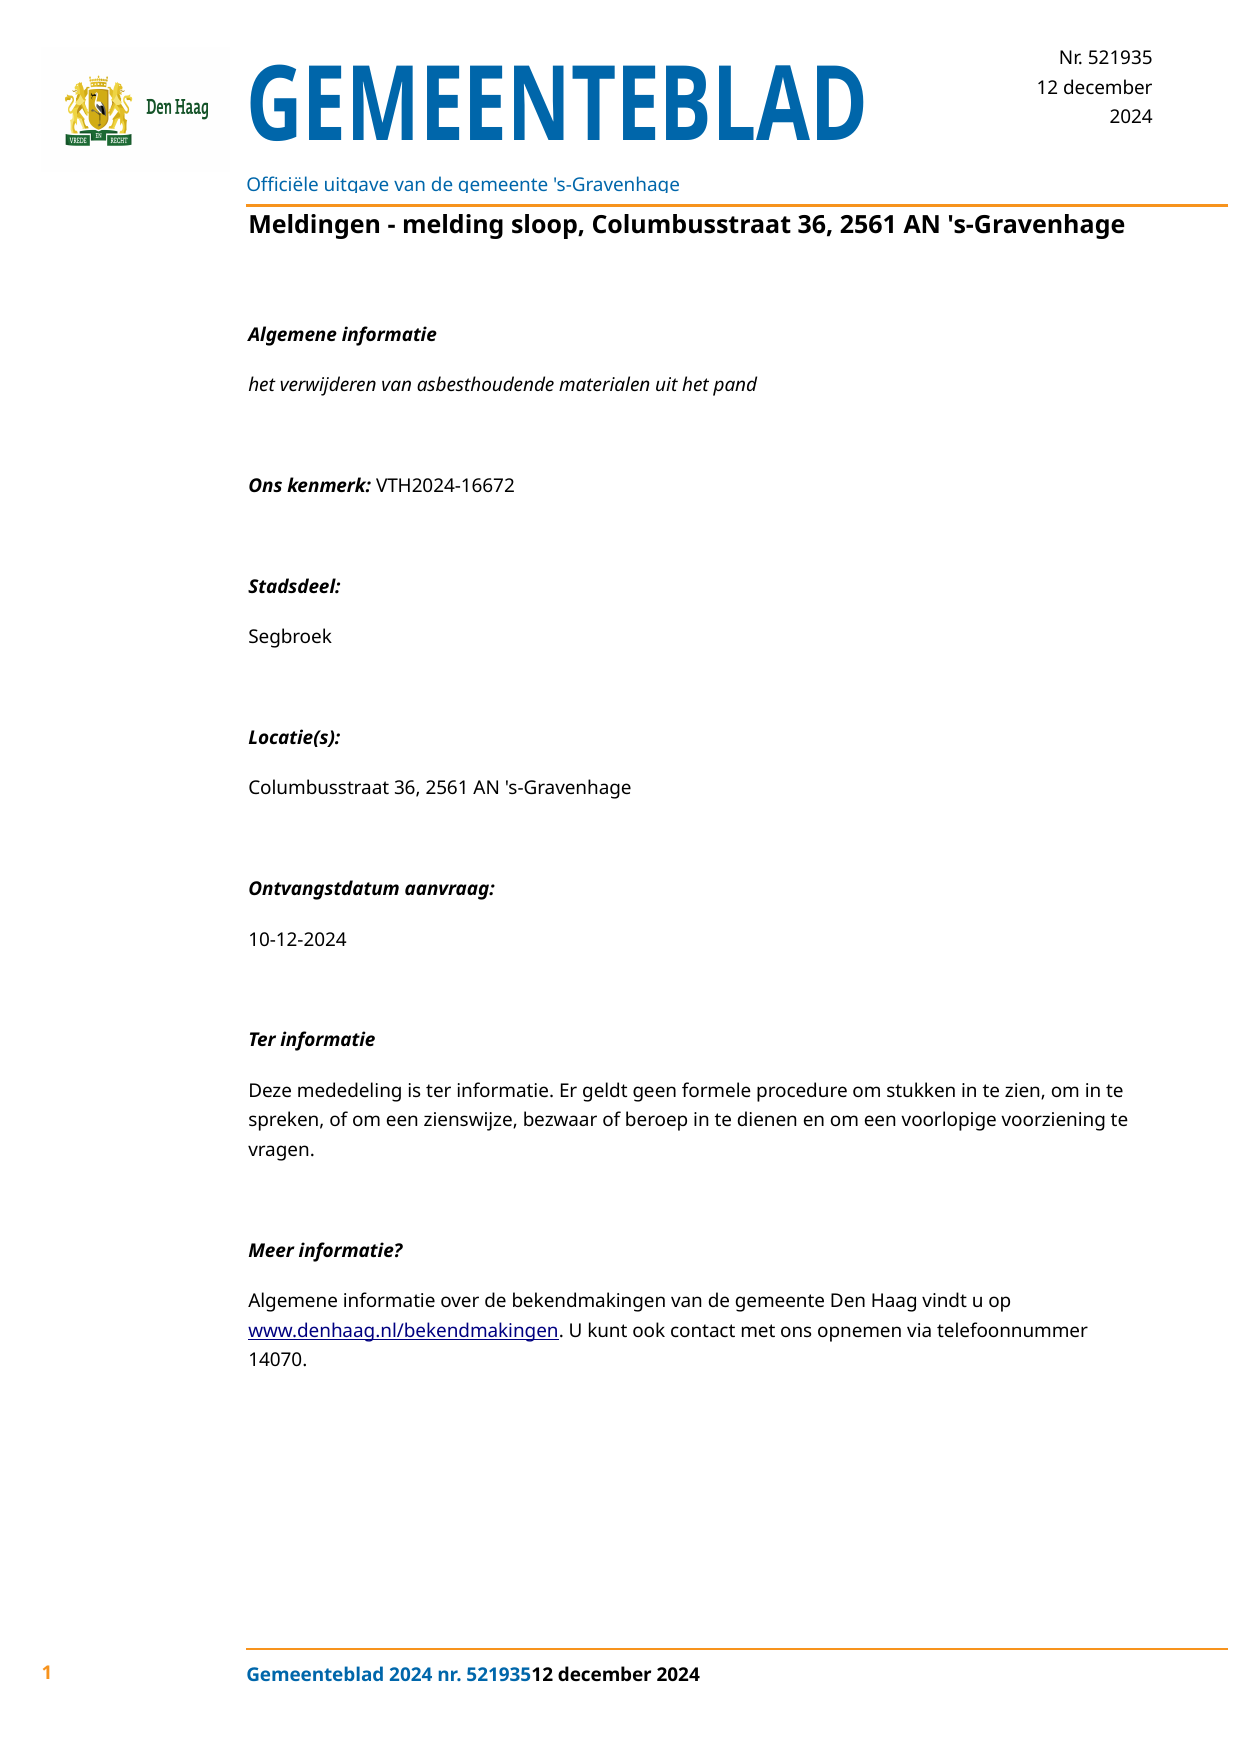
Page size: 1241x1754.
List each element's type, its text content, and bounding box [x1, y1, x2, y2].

text Stadsdeel: [248, 573, 1152, 598]
text Ons kenmerk: VTH2024-16672 [248, 472, 1152, 498]
text Deze mededeling is ter informatie. Er geldt geen formele procedure om stukken in te zien, om in te spreken, of om een zienswijze, bezwaar of beroep in te dienen en om een voorlopige voorziening te vragen. [248, 1077, 1152, 1162]
text Meer informatie? [248, 1237, 1152, 1263]
text Segbroek [248, 623, 1152, 649]
picture [41, 47, 231, 172]
text Locatie(s): [248, 724, 1152, 750]
text Columbusstraat 36, 2561 AN 's-Gravenhage [248, 774, 1152, 800]
text Meldingen - melding sloop, Columbusstraat 36, 2561 AN 's-Gravenhage [248, 207, 1152, 241]
text 10-12-2024 [248, 926, 1152, 951]
text Ter informatie [248, 1027, 1152, 1052]
text Algemene informatie over de bekendmakingen van de gemeente Den Haag vindt u op www.denhaag.nl/bekendmakingen. U kunt ook contact met ons opnemen via telefoonnummer 14070. [248, 1287, 1152, 1372]
text Ontvangstdatum aanvraag: [248, 875, 1152, 901]
text het verwijderen van asbesthoudende materialen uit het pand [248, 371, 1152, 397]
text Algemene informatie [248, 321, 1152, 346]
